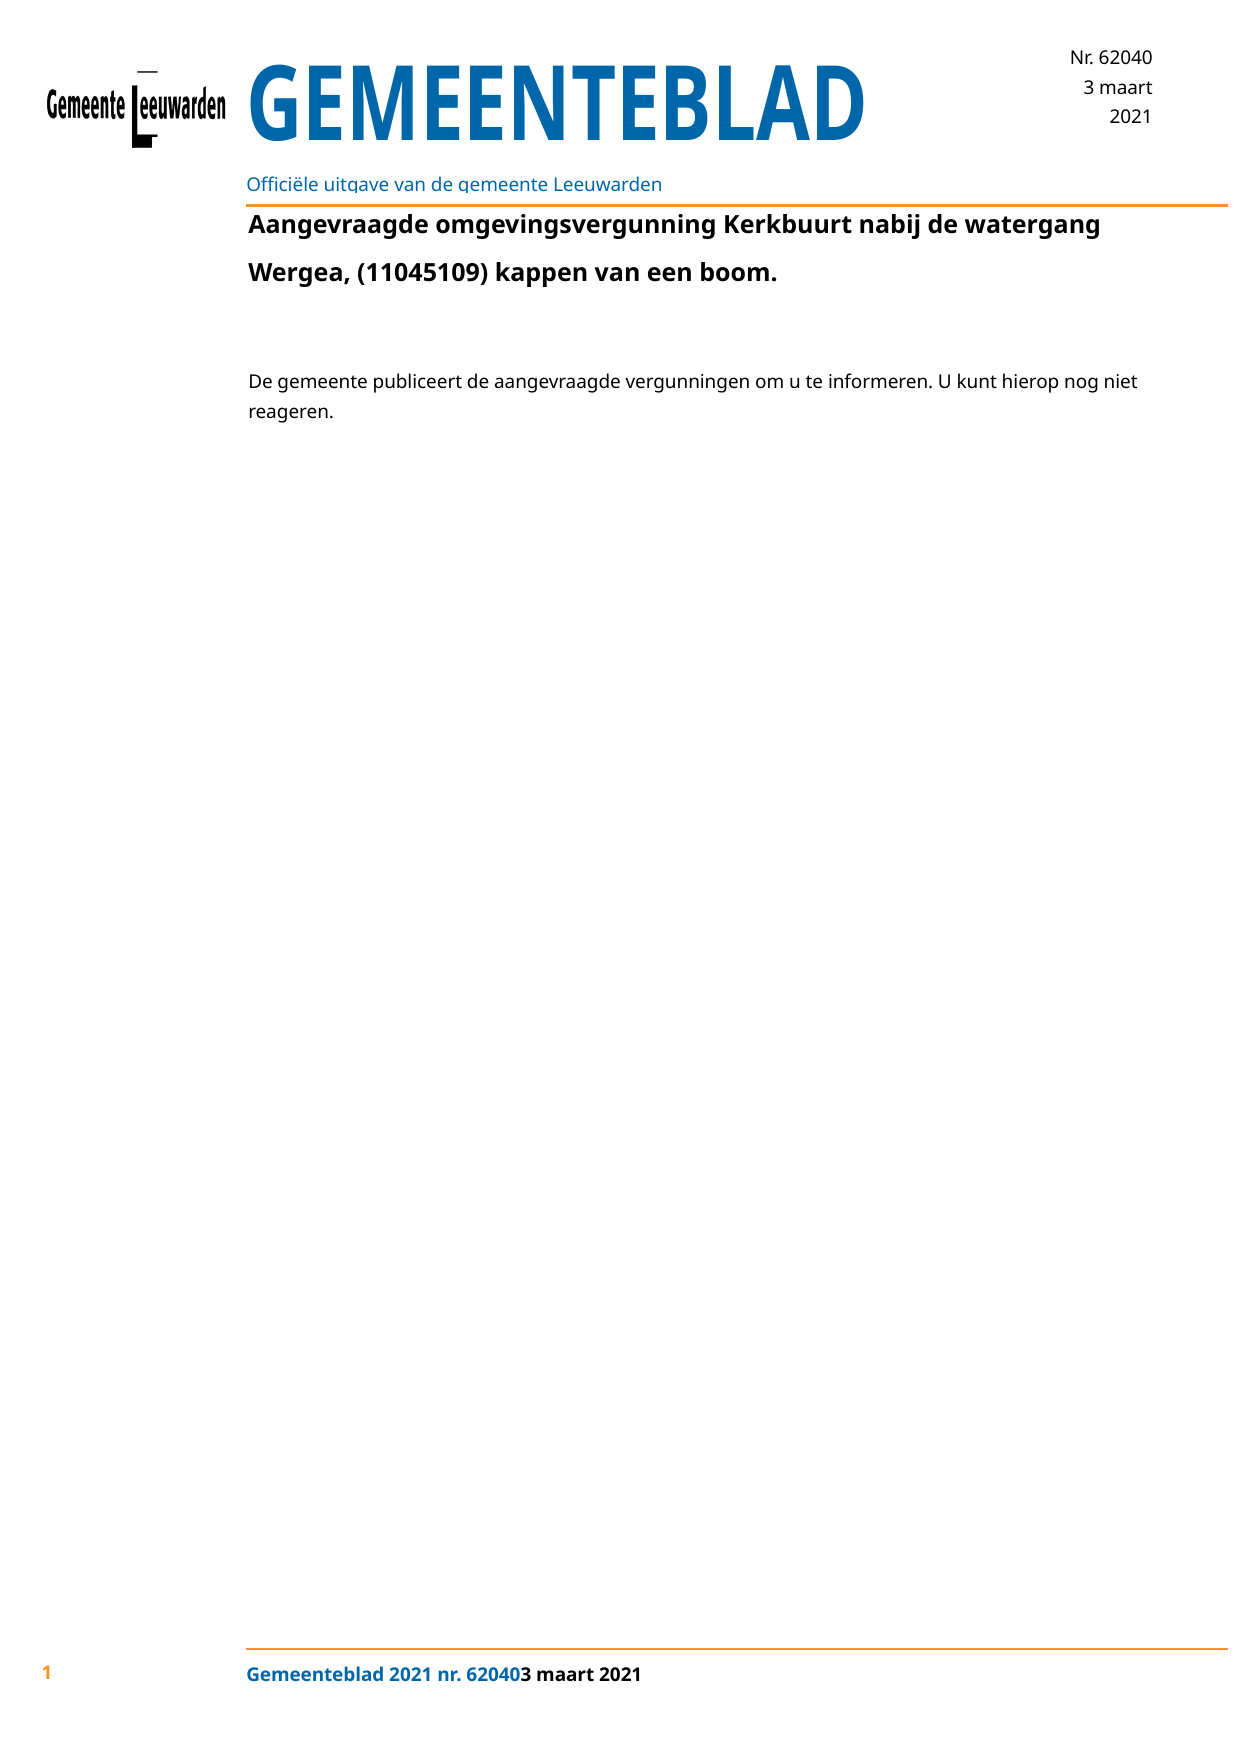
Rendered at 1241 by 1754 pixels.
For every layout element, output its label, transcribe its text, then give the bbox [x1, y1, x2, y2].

text De gemeente publiceert de aangevraagde vergunningen om u te informeren. U kunt hierop nog niet reageren. [248, 368, 1152, 424]
picture [41, 47, 231, 172]
text Aangevraagde omgevingsvergunning Kerkbuurt nabij de watergang Wergea, (11045109) kappen van een boom. [248, 207, 1152, 288]
